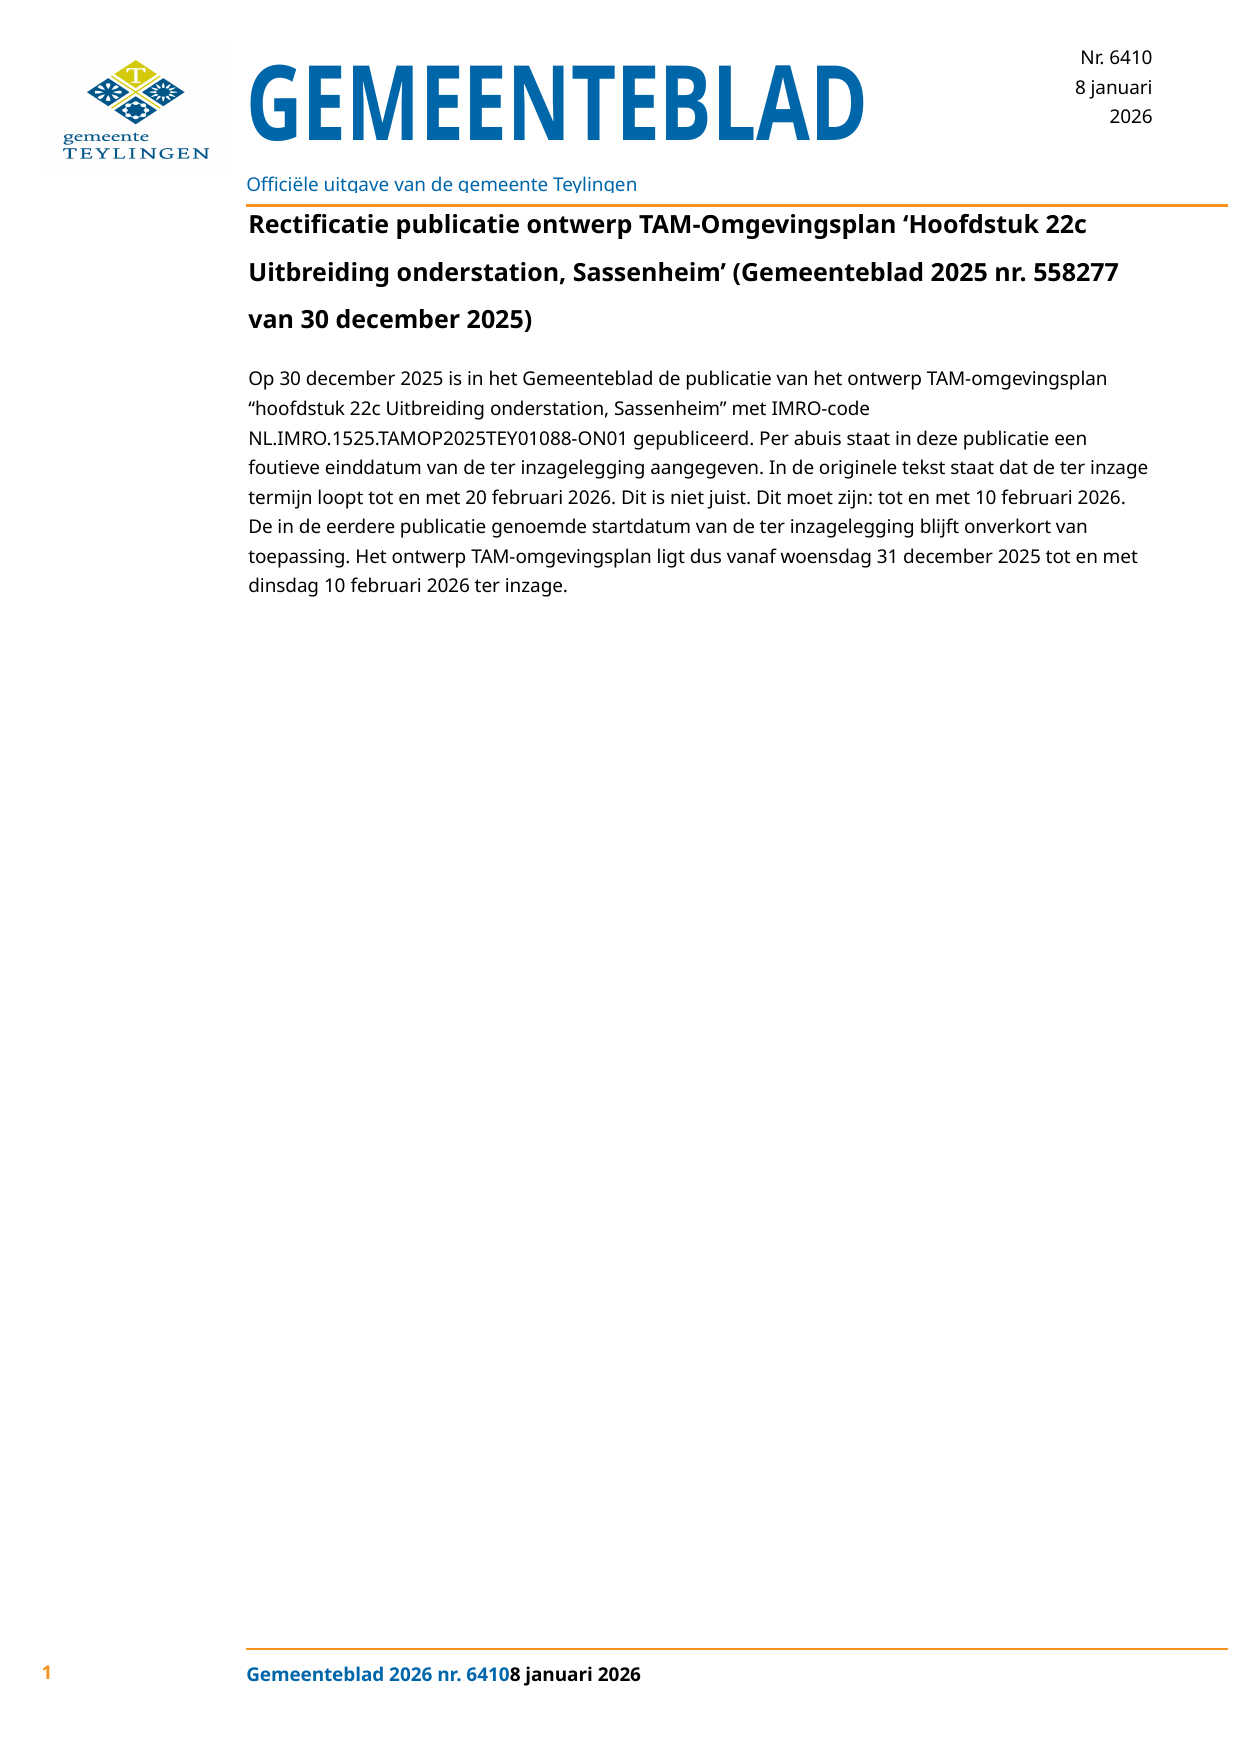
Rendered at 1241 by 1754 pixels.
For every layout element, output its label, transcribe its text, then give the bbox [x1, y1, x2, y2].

picture [41, 47, 231, 172]
text Rectificatie publicatie ontwerp TAM-Omgevingsplan ‘Hoofdstuk 22c Uitbreiding onderstation, Sassenheim’ (Gemeenteblad 2025 nr. 558277 van 30 december 2025) [248, 207, 1152, 336]
text Op 30 december 2025 is in het Gemeenteblad de publicatie van het ontwerp TAM-omgevingsplan “hoofdstuk 22c Uitbreiding onderstation, Sassenheim” met IMRO-code NL.IMRO.1525.TAMOP2025TEY01088-ON01 gepubliceerd. Per abuis staat in deze publicatie een foutieve einddatum van de ter inzagelegging aangegeven. In de originele tekst staat dat de ter inzage termijn loopt tot en met 20 februari 2026. Dit is niet juist. Dit moet zijn: tot en met 10 februari 2026. De in de eerdere publicatie genoemde startdatum van de ter inzagelegging blijft onverkort van toepassing. Het ontwerp TAM-omgevingsplan ligt dus vanaf woensdag 31 december 2025 tot en met dinsdag 10 februari 2026 ter inzage. [248, 366, 1152, 598]
